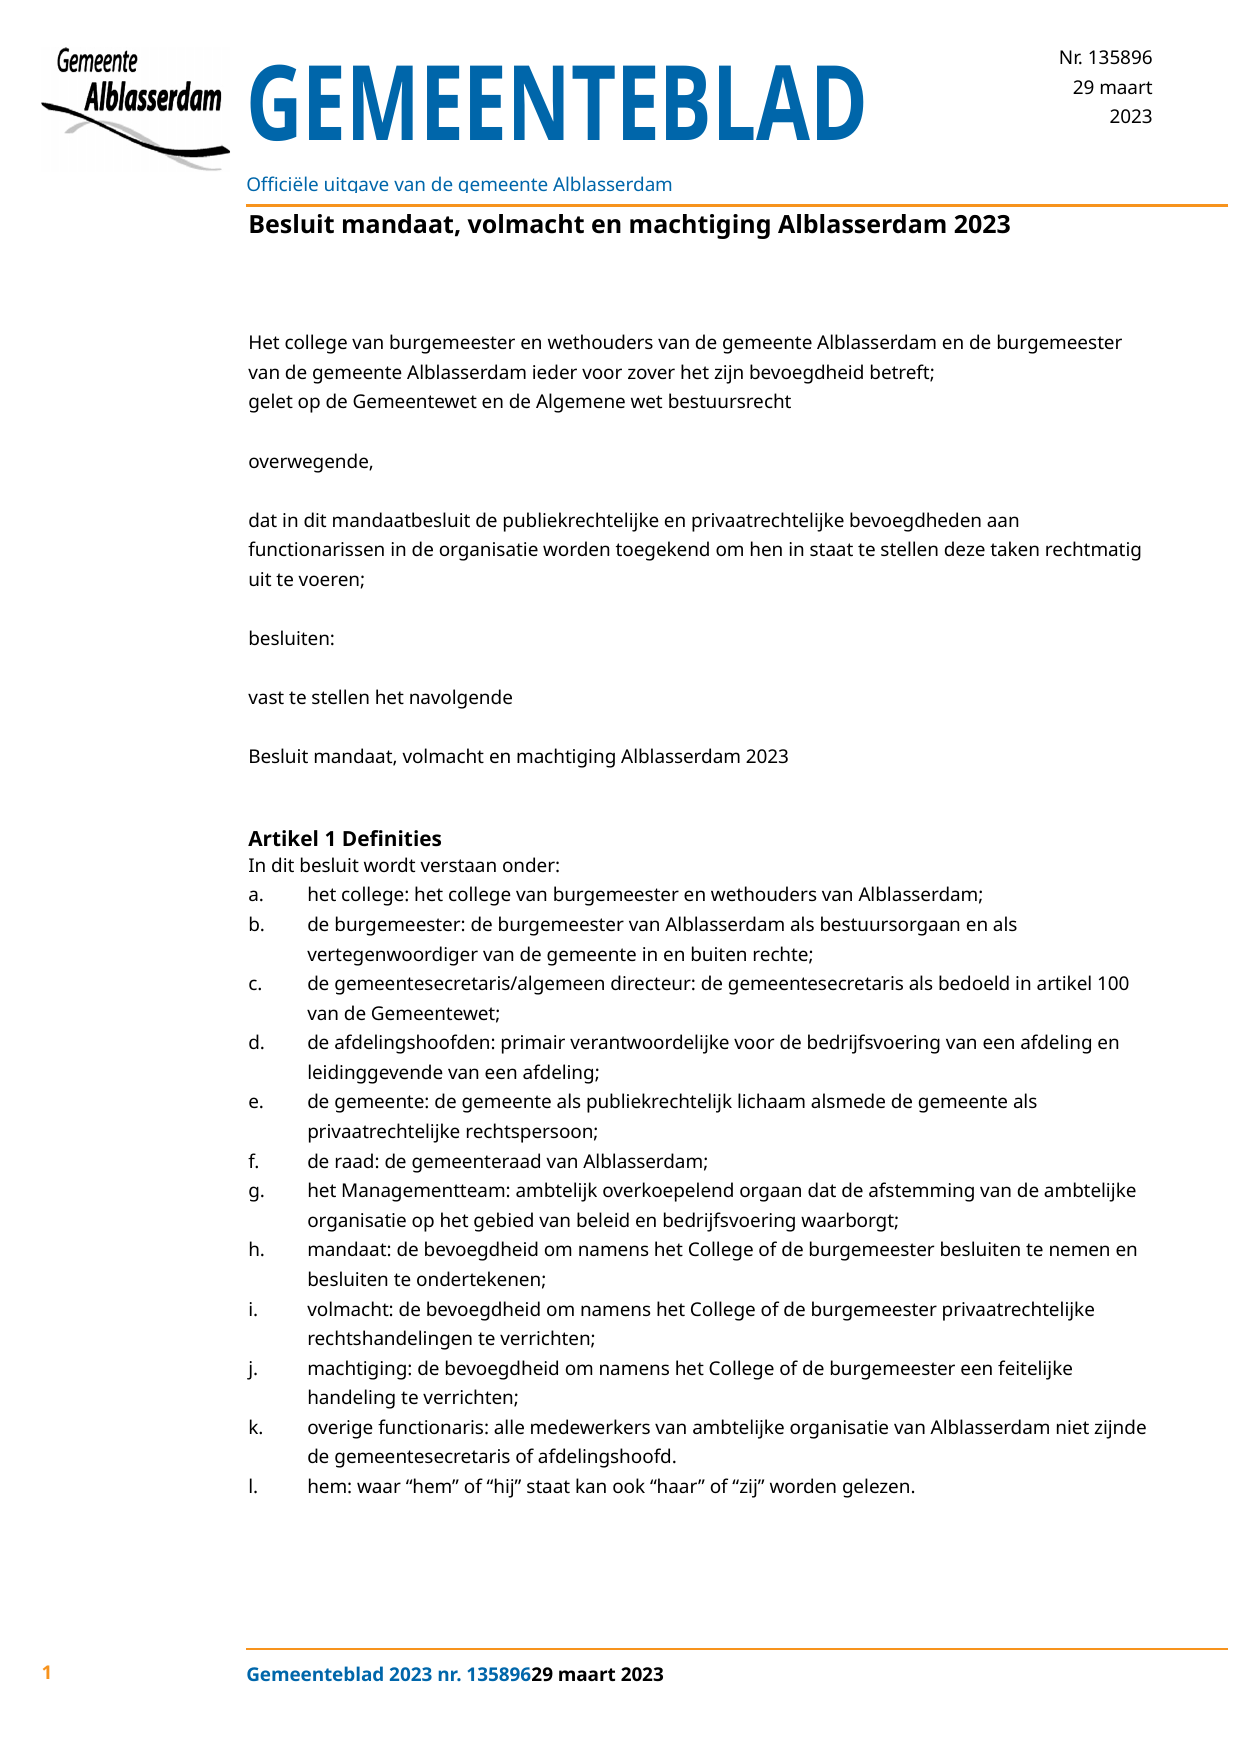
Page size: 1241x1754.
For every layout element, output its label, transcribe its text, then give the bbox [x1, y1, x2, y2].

text gelet op de Gemeentewet en de Algemene wet bestuursrecht [248, 389, 1152, 414]
text Artikel 1 Definities [248, 824, 1152, 852]
text In dit besluit wordt verstaan onder: [248, 852, 1152, 878]
text besluiten: [248, 625, 1152, 651]
list het college: het college van burgemeester en wethouders van Alblasserdam; [248, 882, 1152, 907]
list mandaat: de bevoegdheid om namens het College of de burgemeester besluiten te nemen en besluiten te ondertekenen; [248, 1237, 1152, 1292]
text vast te stellen het navolgende [248, 684, 1152, 710]
list hem: waar “hem” of “hij” staat kan ook “haar” of “zij” worden gelezen. [248, 1473, 1152, 1499]
list de gemeente: de gemeente als publiekrechtelijk lichaam alsmede de gemeente als privaatrechtelijke rechtspersoon; [248, 1089, 1152, 1144]
text Besluit mandaat, volmacht en machtiging Alblasserdam 2023 [248, 207, 1152, 241]
list machtiging: de bevoegdheid om namens het College of de burgemeester een feitelijke handeling te verrichten; [248, 1355, 1152, 1410]
text Het college van burgemeester en wethouders van de gemeente Alblasserdam en de burgemeester van de gemeente Alblasserdam ieder voor zover het zijn bevoegdheid betreft; [248, 329, 1152, 385]
text dat in dit mandaatbesluit de publiekrechtelijke en privaatrechtelijke bevoegdheden aan functionarissen in de organisatie worden toegekend om hen in staat te stellen deze taken rechtmatig uit te voeren; [248, 507, 1152, 592]
text Besluit mandaat, volmacht en machtiging Alblasserdam 2023 [248, 744, 1152, 769]
list de burgemeester: de burgemeester van Alblasserdam als bestuursorgaan en als vertegenwoordiger van de gemeente in en buiten rechte; [248, 911, 1152, 967]
list overige functionaris: alle medewerkers van ambtelijke organisatie van Alblasserdam niet zijnde de gemeentesecretaris of afdelingshoofd. [248, 1414, 1152, 1469]
list het Managementteam: ambtelijk overkoepelend orgaan dat de afstemming van de ambtelijke organisatie op het gebied van beleid en bedrijfsvoering waarborgt; [248, 1177, 1152, 1233]
list de gemeentesecretaris/algemeen directeur: de gemeentesecretaris als bedoeld in artikel 100 van de Gemeentewet; [248, 970, 1152, 1026]
list de raad: de gemeenteraad van Alblasserdam; [248, 1148, 1152, 1174]
list volmacht: de bevoegdheid om namens het College of de burgemeester privaatrechtelijke rechtshandelingen te verrichten; [248, 1296, 1152, 1351]
text overwegende, [248, 448, 1152, 473]
picture [41, 47, 231, 172]
list de afdelingshoofden: primair verantwoordelijke voor de bedrijfsvoering van een afdeling en leidinggevende van een afdeling; [248, 1029, 1152, 1085]
